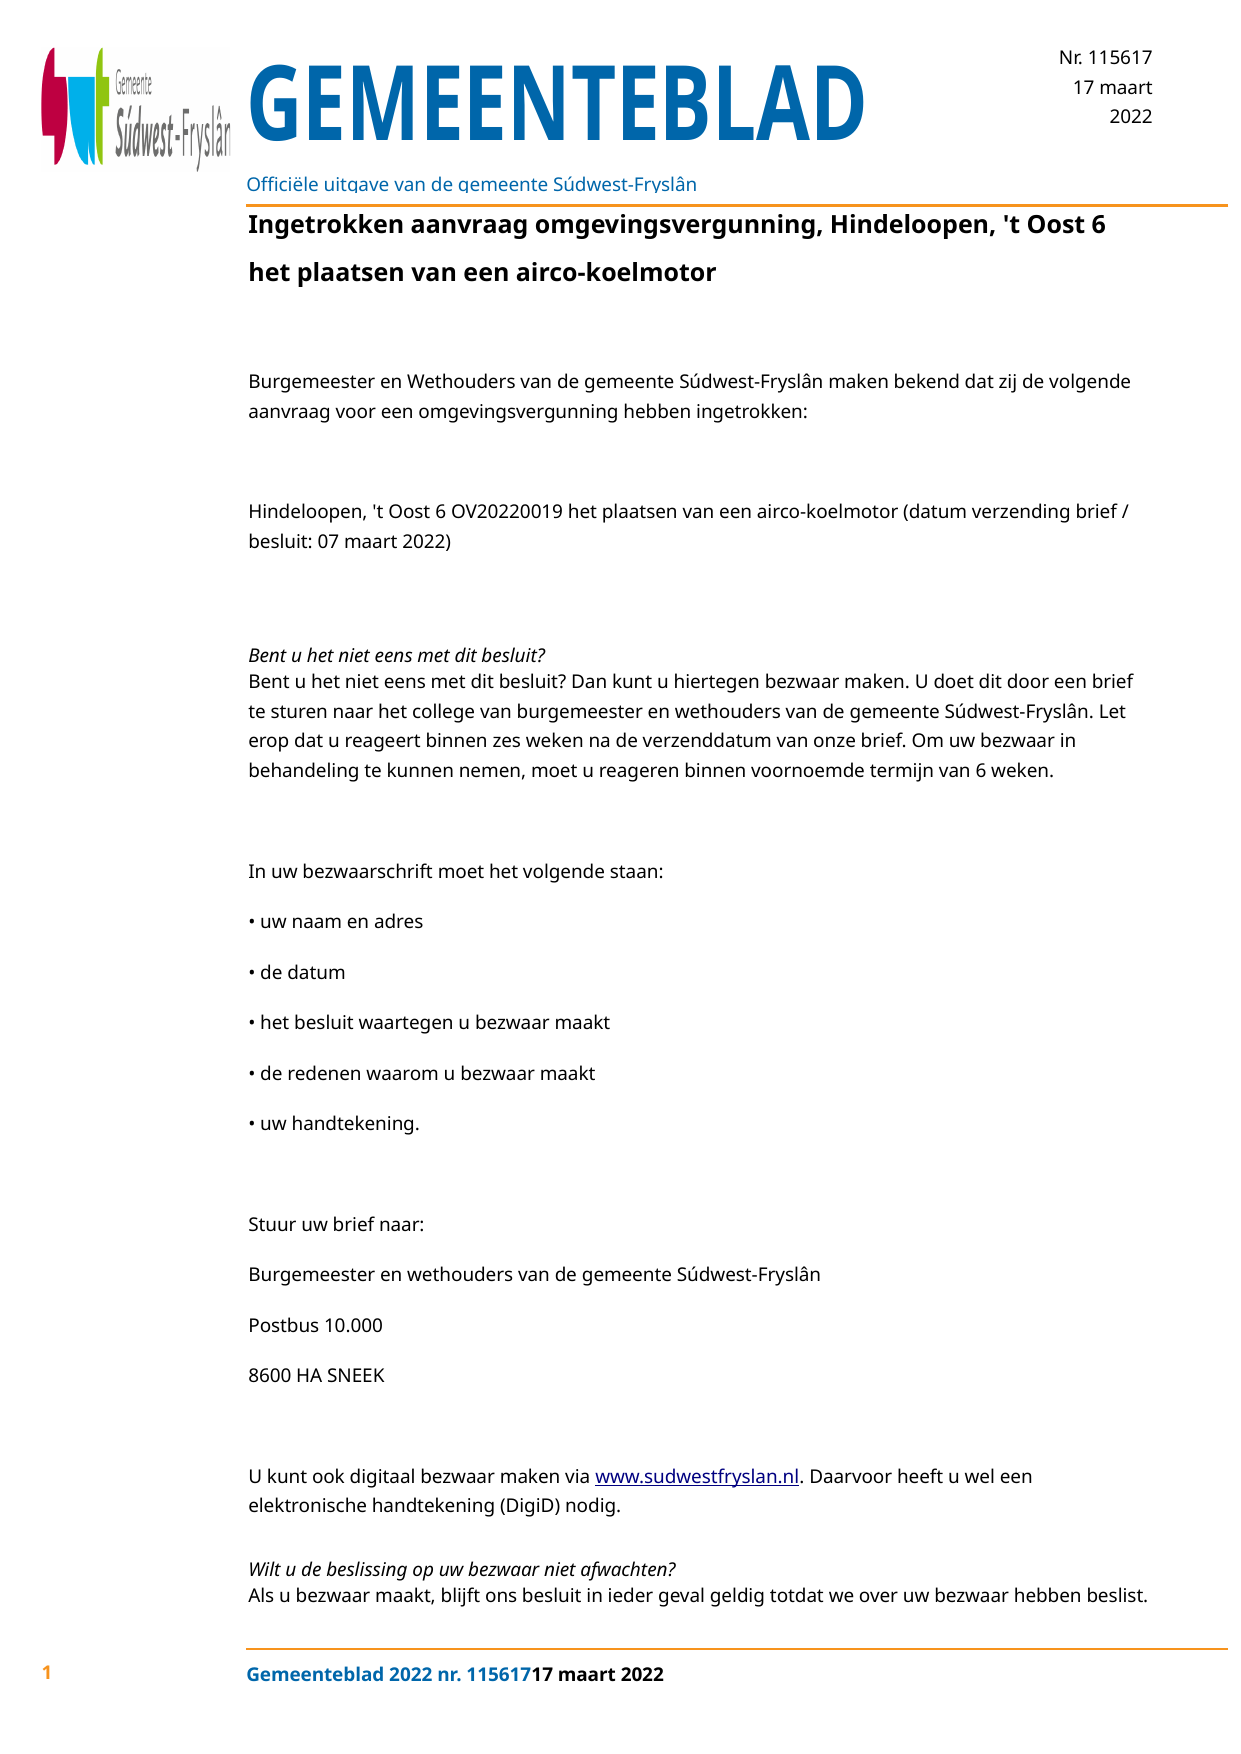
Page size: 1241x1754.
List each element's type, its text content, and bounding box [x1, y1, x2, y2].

text 8600 HA SNEEK [248, 1362, 1152, 1388]
text • de datum [248, 959, 1152, 984]
text Burgemeester en Wethouders van de gemeente Súdwest-Fryslân maken bekend dat zij de volgende aanvraag voor een omgevingsvergunning hebben ingetrokken: [248, 368, 1152, 424]
text Bent u het niet eens met dit besluit? Dan kunt u hiertegen bezwaar maken. U doet dit door een brief te sturen naar het college van burgemeester en wethouders van de gemeente Súdwest-Fryslân. Let erop dat u reageert binnen zes weken na de verzenddatum van onze brief. Om uw bezwaar in behandeling te kunnen nemen, moet u reageren binnen voornoemde termijn van 6 weken. [248, 668, 1152, 783]
text Ingetrokken aanvraag omgevingsvergunning, Hindeloopen, 't Oost 6 het plaatsen van een airco-koelmotor [248, 207, 1152, 288]
text Stuur uw brief naar: [248, 1211, 1152, 1237]
picture [41, 47, 231, 172]
text Wilt u de beslissing op uw bezwaar niet afwachten? [248, 1557, 1152, 1582]
text In uw bezwaarschrift moet het volgende staan: [248, 858, 1152, 884]
text • uw handtekening. [248, 1110, 1152, 1136]
text • uw naam en adres [248, 908, 1152, 934]
text U kunt ook digitaal bezwaar maken via www.sudwestfryslan.nl. Daarvoor heeft u wel een elektronische handtekening (DigiD) nodig. [248, 1463, 1152, 1518]
text Burgemeester en wethouders van de gemeente Súdwest-Fryslân [248, 1261, 1152, 1287]
text Als u bezwaar maakt, blijft ons besluit in ieder geval geldig totdat we over uw bezwaar hebben beslist. [248, 1582, 1152, 1608]
text Postbus 10.000 [248, 1312, 1152, 1337]
text • de redenen waarom u bezwaar maakt [248, 1060, 1152, 1085]
text • het besluit waartegen u bezwaar maakt [248, 1009, 1152, 1035]
text Hindeloopen, 't Oost 6 OV20220019 het plaatsen van een airco-koelmotor (datum verzending brief / besluit: 07 maart 2022) [248, 499, 1152, 554]
text Bent u het niet eens met dit besluit? [248, 643, 1152, 668]
